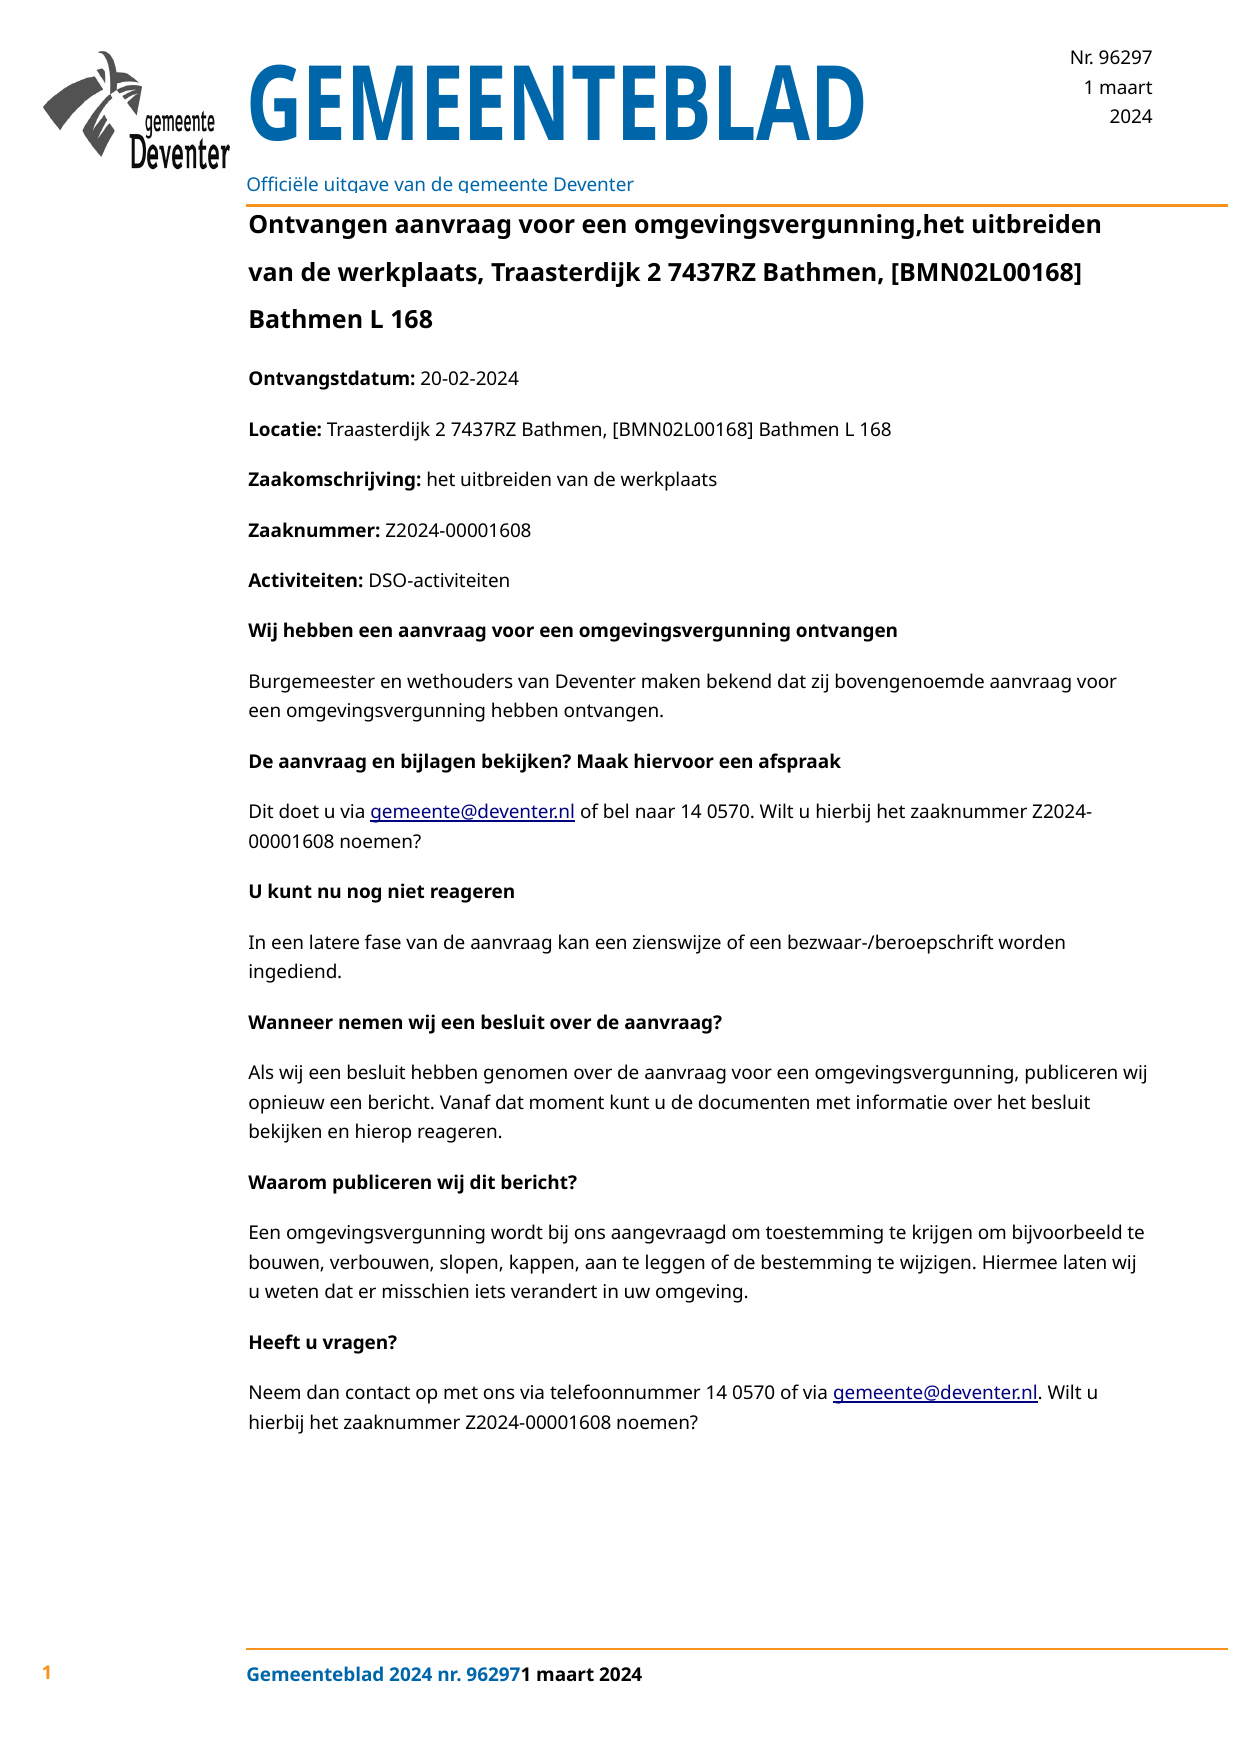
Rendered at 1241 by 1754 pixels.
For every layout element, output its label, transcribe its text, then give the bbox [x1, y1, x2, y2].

text Een omgevingsvergunning wordt bij ons aangevraagd om toestemming te krijgen om bijvoorbeeld te bouwen, verbouwen, slopen, kappen, aan te leggen of de bestemming te wijzigen. Hiermee laten wij u weten dat er misschien iets verandert in uw omgeving. [248, 1219, 1152, 1304]
text Locatie: Traasterdijk 2 7437RZ Bathmen, [BMN02L00168] Bathmen L 168 [248, 416, 1152, 442]
text Activiteiten: DSO-activiteiten [248, 567, 1152, 593]
text Zaakomschrijving: het uitbreiden van de werkplaats [248, 466, 1152, 492]
text Burgemeester en wethouders van Deventer maken bekend dat zij bovengenoemde aanvraag voor een omgevingsvergunning hebben ontvangen. [248, 668, 1152, 723]
text Dit doet u via gemeente@deventer.nl of bel naar 14 0570. Wilt u hierbij het zaaknummer Z2024-00001608 noemen? [248, 798, 1152, 854]
text Als wij een besluit hebben genomen over de aanvraag voor een omgevingsvergunning, publiceren wij opnieuw een bericht. Vanaf dat moment kunt u de documenten met informatie over het besluit bekijken en hierop reageren. [248, 1059, 1152, 1144]
text Neem dan contact op met ons via telefoonnummer 14 0570 of via gemeente@deventer.nl. Wilt u hierbij het zaaknummer Z2024-00001608 noemen? [248, 1379, 1152, 1434]
text Waarom publiceren wij dit bericht? [248, 1169, 1152, 1194]
text Wanneer nemen wij een besluit over de aanvraag? [248, 1009, 1152, 1034]
text De aanvraag en bijlagen bekijken? Maak hiervoor een afspraak [248, 748, 1152, 774]
text Wij hebben een aanvraag voor een omgevingsvergunning ontvangen [248, 618, 1152, 643]
text Ontvangen aanvraag voor een omgevingsvergunning,het uitbreiden van de werkplaats, Traasterdijk 2 7437RZ Bathmen, [BMN02L00168] Bathmen L 168 [248, 207, 1152, 336]
text Zaaknummer: Z2024-00001608 [248, 517, 1152, 542]
text Ontvangstdatum: 20-02-2024 [248, 366, 1152, 391]
text In een latere fase van de aanvraag kan een zienswijze of een bezwaar-/beroepschrift worden ingediend. [248, 929, 1152, 984]
text Heeft u vragen? [248, 1329, 1152, 1354]
picture [41, 47, 231, 172]
text U kunt nu nog niet reageren [248, 878, 1152, 904]
